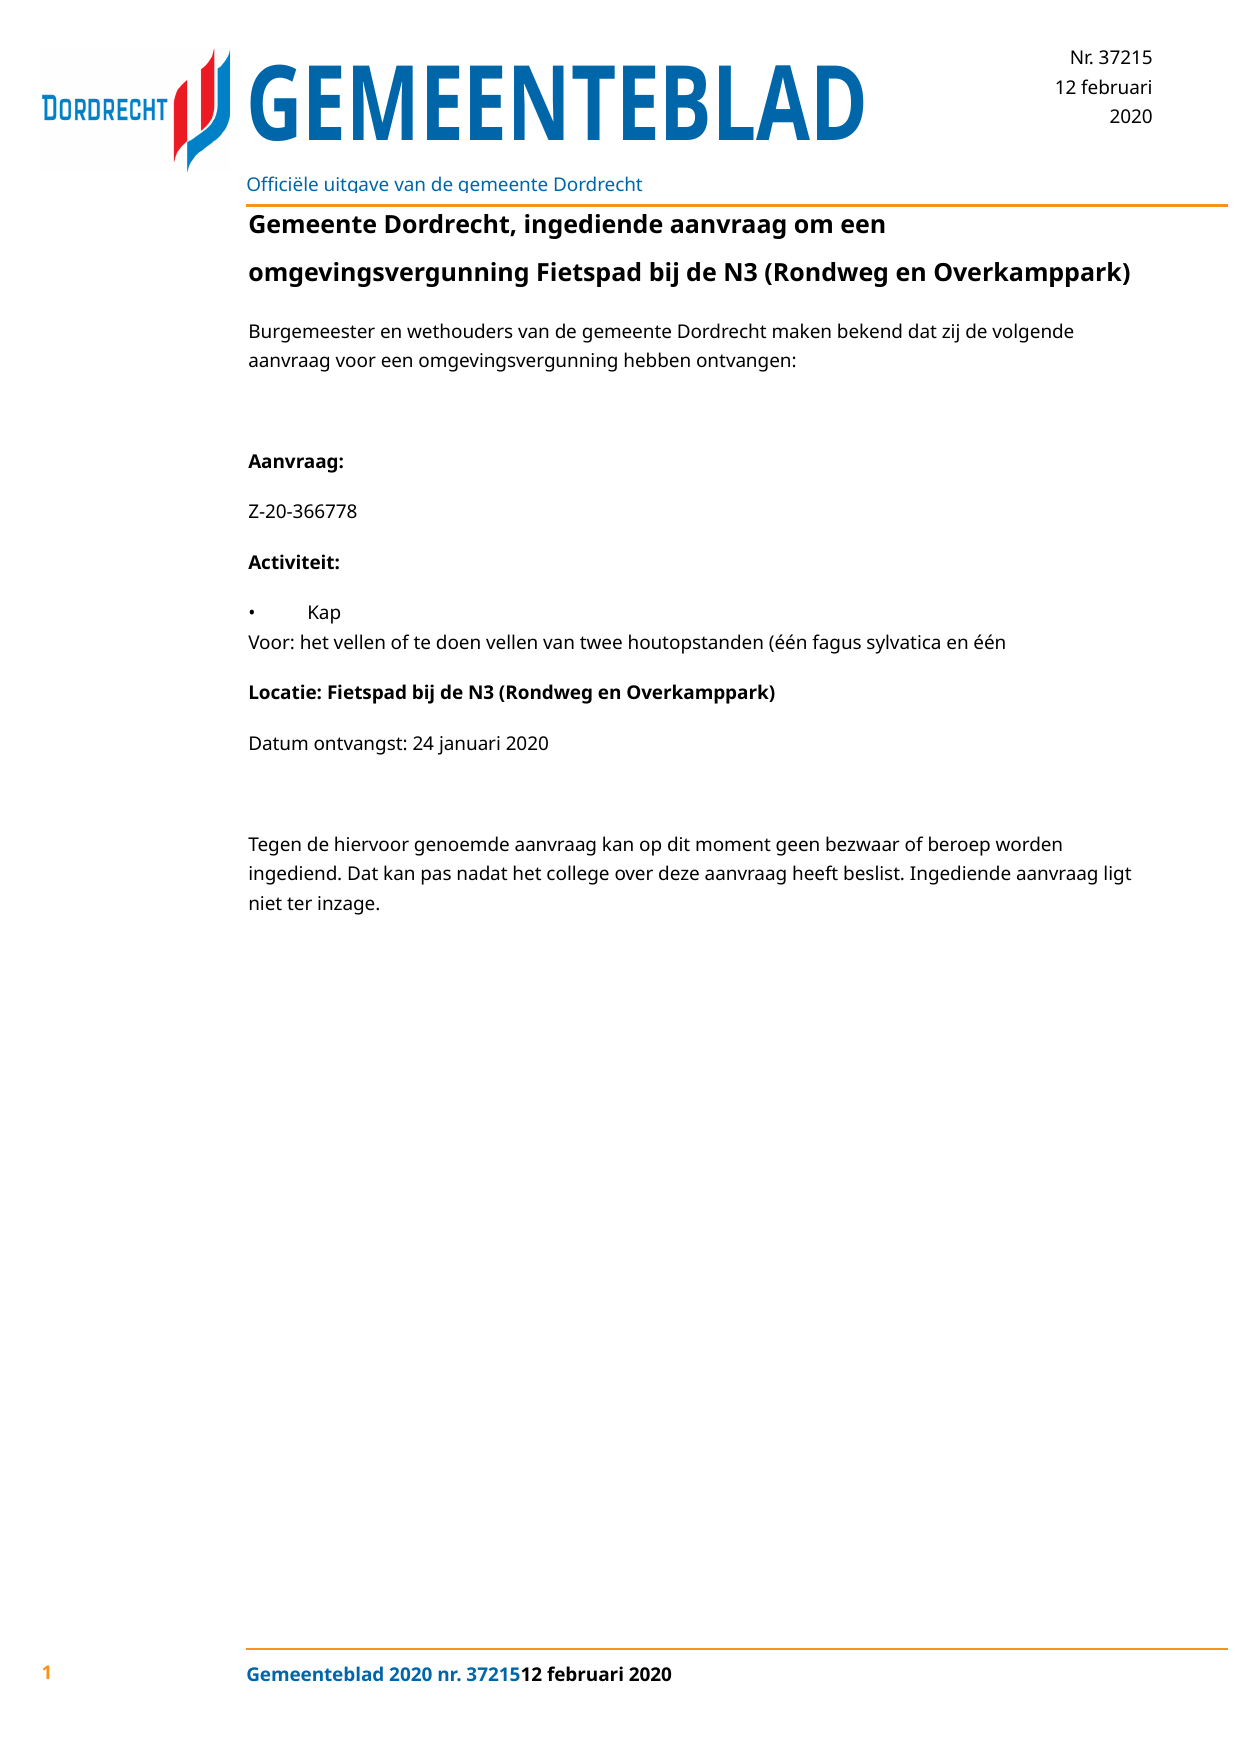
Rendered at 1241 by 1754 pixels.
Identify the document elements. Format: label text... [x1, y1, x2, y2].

text Datum ontvangst: 24 januari 2020 [248, 730, 1152, 756]
text Z-20-366778 [248, 499, 1152, 524]
text Burgemeester en wethouders van de gemeente Dordrecht maken bekend dat zij de volgende aanvraag voor een omgevingsvergunning hebben ontvangen: [248, 318, 1152, 373]
picture [41, 47, 231, 172]
text Locatie: Fietspad bij de N3 (Rondweg en Overkamppark) [248, 679, 1152, 705]
text Aanvraag: [248, 448, 1152, 474]
text Voor: het vellen of te doen vellen van twee houtopstanden (één fagus sylvatica en één [248, 629, 1152, 655]
text Tegen de hiervoor genoemde aanvraag kan op dit moment geen bezwaar of beroep worden ingediend. Dat kan pas nadat het college over deze aanvraag heeft beslist. Ingediende aanvraag ligt niet ter inzage. [248, 831, 1152, 916]
list Kap [248, 599, 1152, 625]
text Gemeente Dordrecht, ingediende aanvraag om een omgevingsvergunning Fietspad bij de N3 (Rondweg en Overkamppark) [248, 207, 1152, 288]
text Activiteit: [248, 549, 1152, 575]
